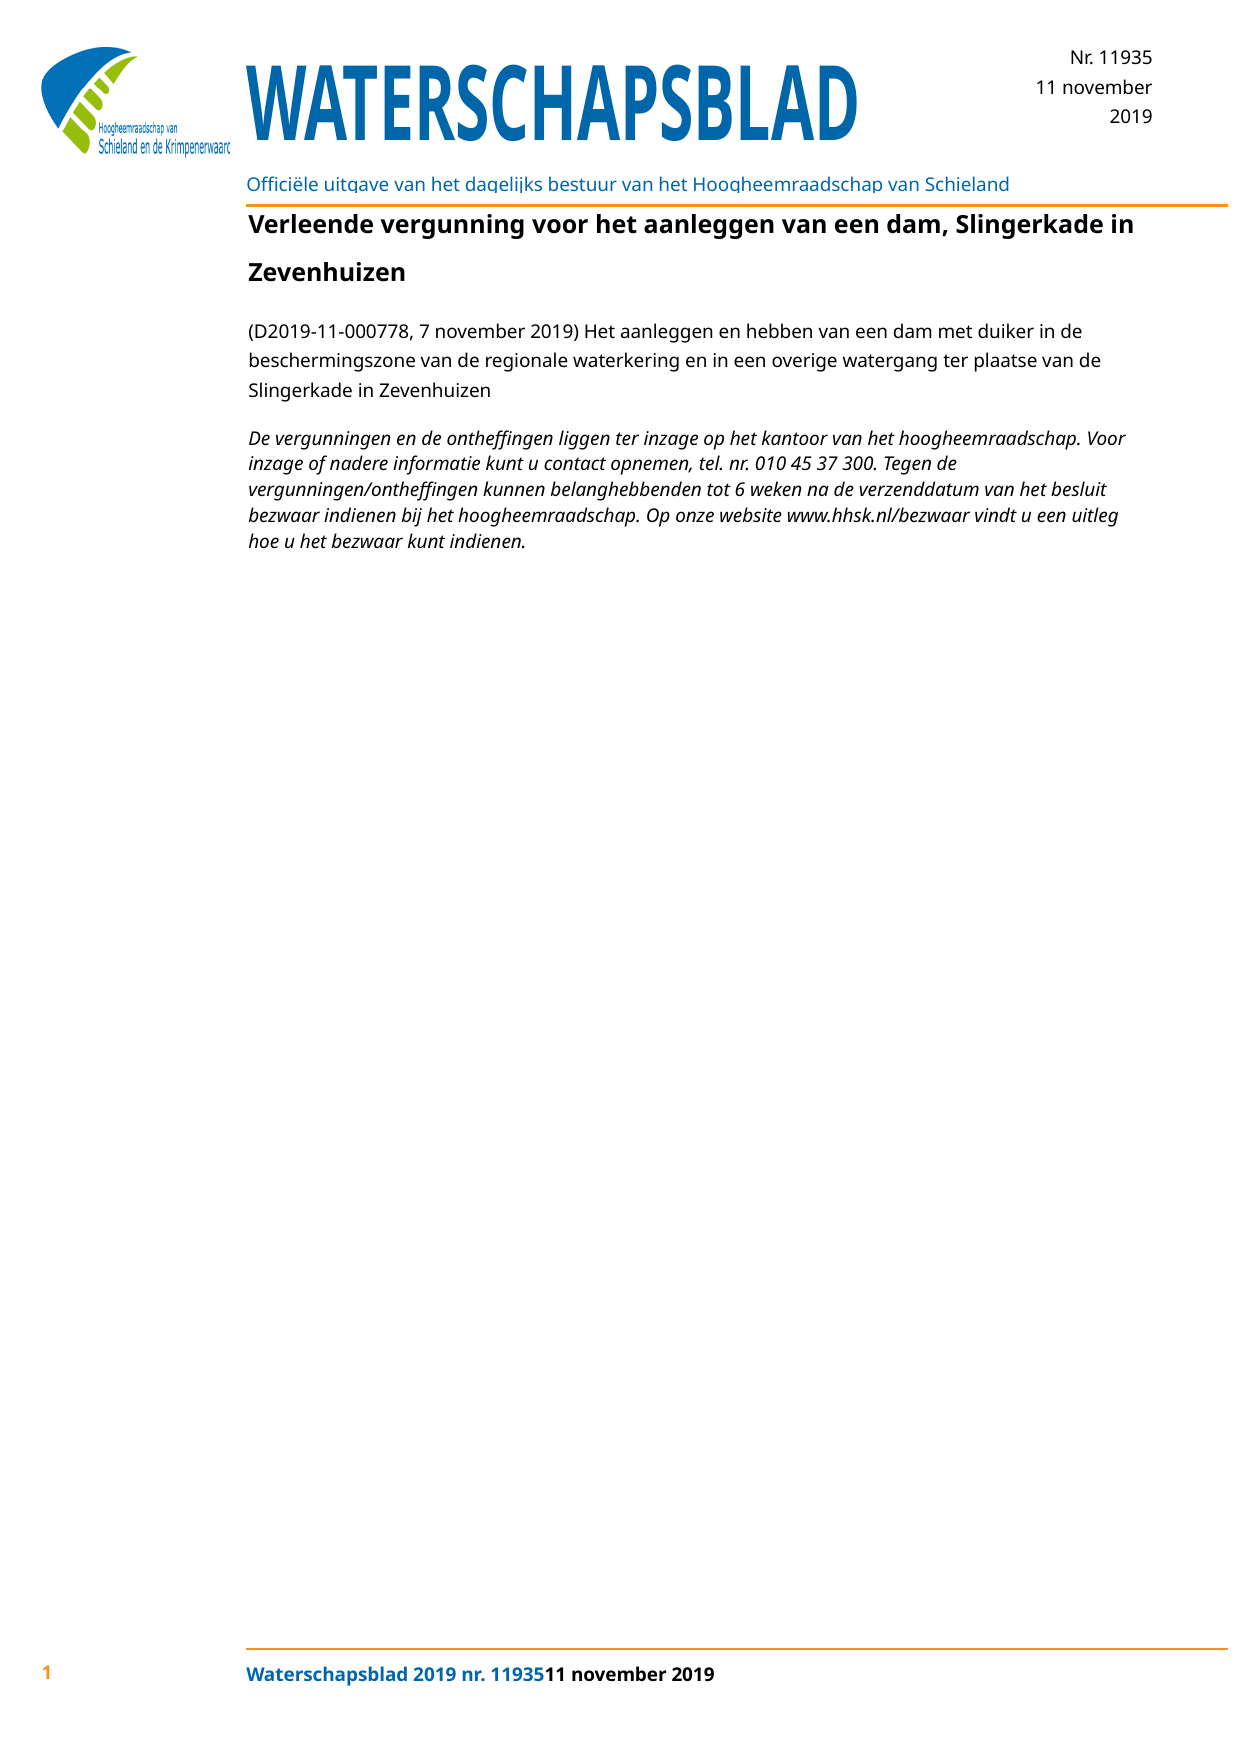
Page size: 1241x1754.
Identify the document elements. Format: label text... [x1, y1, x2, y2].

text De vergunningen en de ontheffingen liggen ter inzage op het kantoor van het hoogheemraadschap. Voor inzage of nadere informatie kunt u contact opnemen, tel. nr. 010 45 37 300. Tegen de vergunningen/ontheffingen kunnen belanghebbenden tot 6 weken na de verzenddatum van het besluit bezwaar indienen bij het hoogheemraadschap. Op onze website www.hhsk.nl/bezwaar vindt u een uitleg hoe u het bezwaar kunt indienen. [248, 425, 1152, 553]
text Verleende vergunning voor het aanleggen van een dam, Slingerkade in Zevenhuizen [248, 207, 1152, 288]
text (D2019-11-000778, 7 november 2019) Het aanleggen en hebben van een dam met duiker in de beschermingszone van de regionale waterkering en in een overige watergang ter plaatse van de Slingerkade in Zevenhuizen [248, 318, 1152, 403]
picture [41, 47, 231, 172]
